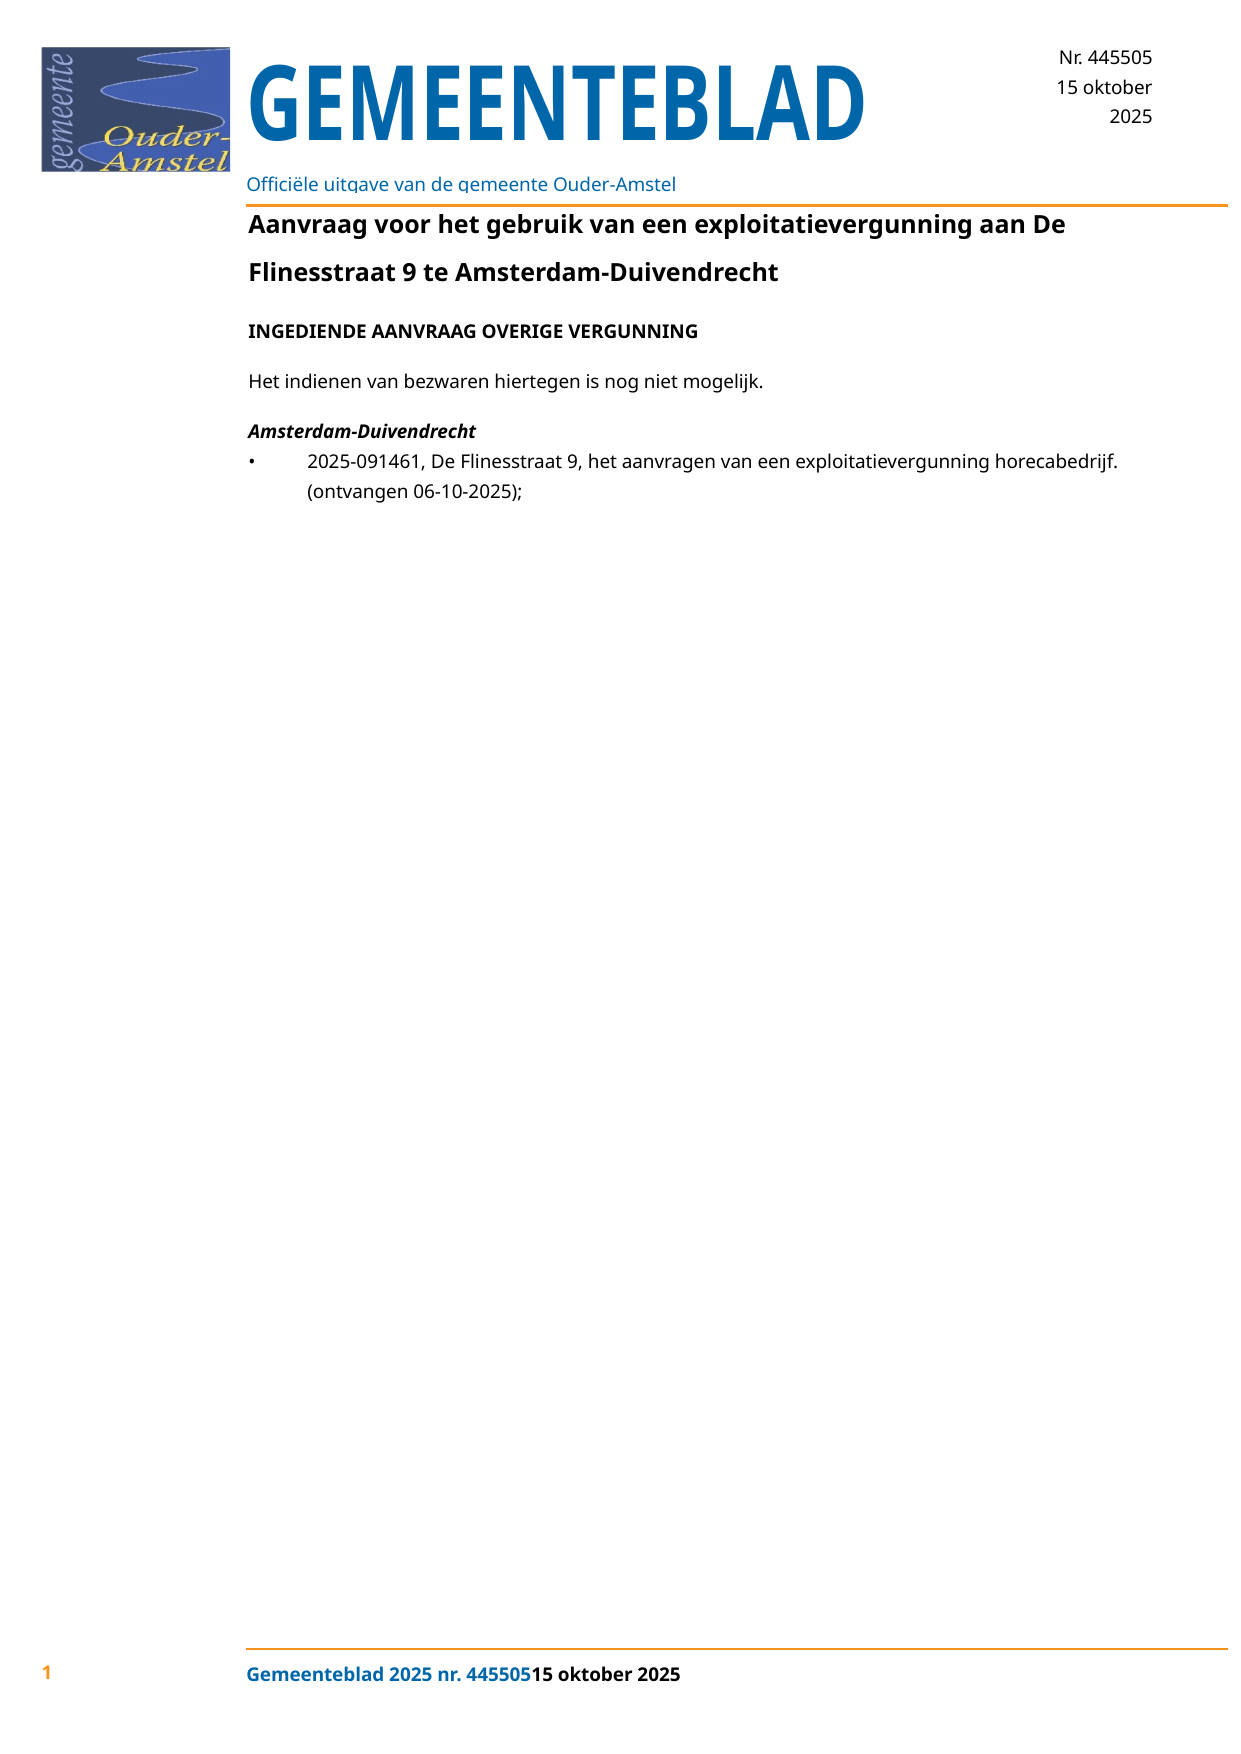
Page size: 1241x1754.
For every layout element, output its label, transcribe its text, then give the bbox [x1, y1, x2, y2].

list 2025-091461, De Flinesstraat 9, het aanvragen van een exploitatievergunning horecabedrijf. (ontvangen 06-10-2025); [248, 448, 1152, 504]
text INGEDIENDE AANVRAAG OVERIGE VERGUNNING [248, 318, 1152, 344]
text Het indienen van bezwaren hiertegen is nog niet mogelijk. [248, 368, 1152, 394]
text Aanvraag voor het gebruik van een exploitatievergunning aan De Flinesstraat 9 te Amsterdam-Duivendrecht [248, 207, 1152, 288]
text Amsterdam-Duivendrecht [248, 419, 1152, 444]
picture [41, 47, 231, 172]
